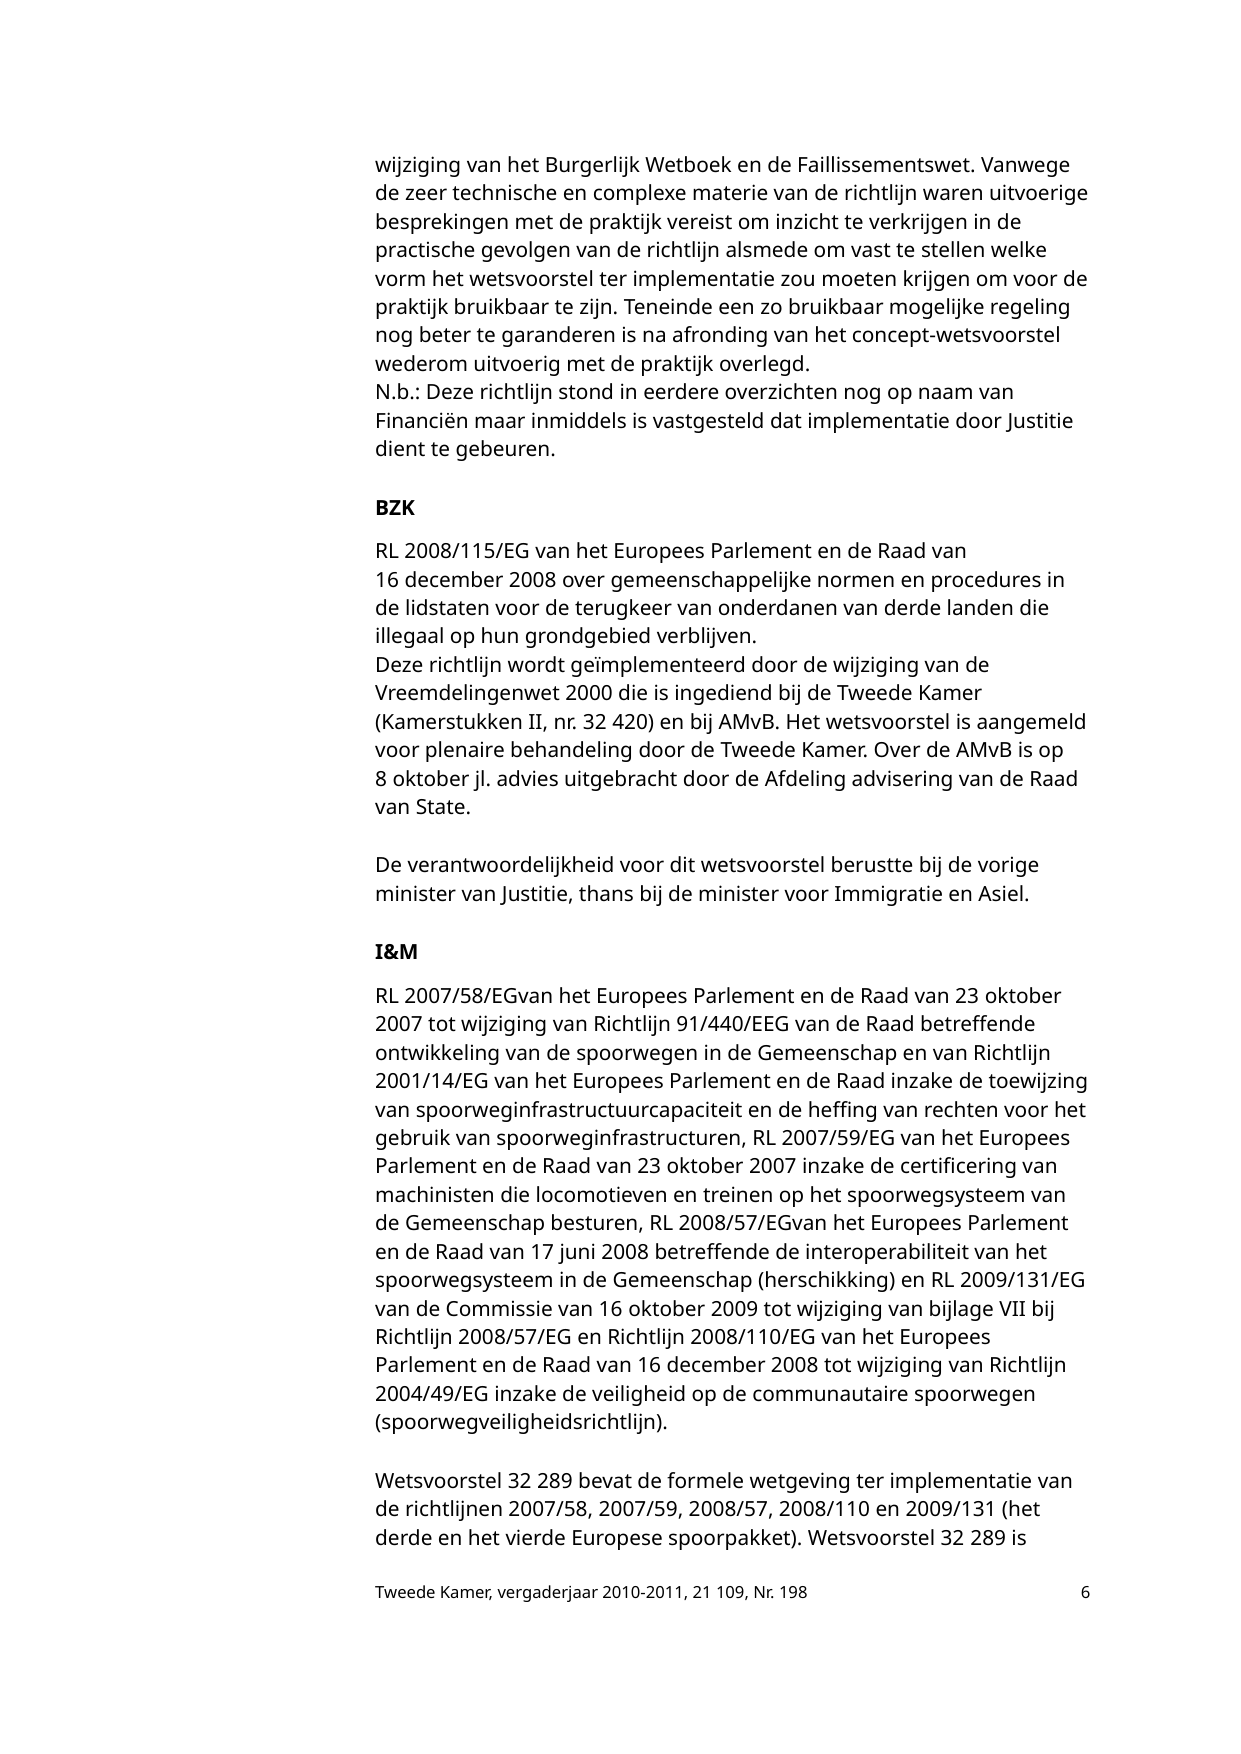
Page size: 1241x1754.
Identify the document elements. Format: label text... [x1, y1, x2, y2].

text Wetsvoorstel 32 289 bevat de formele wetgeving ter implementatie van de richtlijnen 2007/58, 2007/59, 2008/57, 2008/110 en 2009/131 (het derde en het vierde Europese spoorpakket). Wetsvoorstel 32 289 is [375, 1466, 1090, 1551]
text RL 2008/115/EG van het Europees Parlement en de Raad van 16 december 2008 over gemeenschappelijke normen en procedures in de lidstaten voor de terugkeer van onderdanen van derde landen die illegaal op hun grondgebied verblijven. [375, 536, 1090, 650]
text Deze richtlijn wordt geïmplementeerd door de wijziging van de Vreemdelingenwet 2000 die is ingediend bij de Tweede Kamer (Kamerstukken II, nr. 32 420) en bij AMvB. Het wetsvoorstel is aangemeld voor plenaire behandeling door de Tweede Kamer. Over de AMvB is op 8 oktober jl. advies uitgebracht door de Afdeling advisering van de Raad van State. [375, 650, 1090, 821]
text I&M [375, 937, 1090, 966]
text N.b.: Deze richtlijn stond in eerdere overzichten nog op naam van Financiën maar inmiddels is vastgesteld dat implementatie door Justitie dient te gebeuren. [375, 377, 1090, 463]
text RL 2007/58/EGvan het Europees Parlement en de Raad van 23 oktober 2007 tot wijziging van Richtlijn 91/440/EEG van de Raad betreffende ontwikkeling van de spoorwegen in de Gemeenschap en van Richtlijn 2001/14/EG van het Europees Parlement en de Raad inzake de toewijzing van spoorweginfrastructuurcapaciteit en de heffing van rechten voor het gebruik van spoorweginfrastructuren, RL 2007/59/EG van het Europees Parlement en de Raad van 23 oktober 2007 inzake de certificering van machinisten die locomotieven en treinen op het spoorwegsysteem van de Gemeenschap besturen, RL 2008/57/EGvan het Europees Parlement en de Raad van 17 juni 2008 betreffende de interoperabiliteit van het spoorwegsysteem in de Gemeenschap (herschikking) en RL 2009/131/EG van de Commissie van 16 oktober 2009 tot wijziging van bijlage VII bij Richtlijn 2008/57/EG en Richtlijn 2008/110/EG van het Europees Parlement en de Raad van 16 december 2008 tot wijziging van Richtlijn 2004/49/EG inzake de veiligheid op de communautaire spoorwegen (spoorwegveiligheidsrichtlijn). [375, 981, 1090, 1436]
text De verantwoordelijkheid voor dit wetsvoorstel berustte bij de vorige minister van Justitie, thans bij de minister voor Immigratie en Asiel. [375, 851, 1090, 907]
text wijziging van het Burgerlijk Wetboek en de Faillissementswet. Vanwege de zeer technische en complexe materie van de richtlijn waren uitvoerige besprekingen met de praktijk vereist om inzicht te verkrijgen in de practische gevolgen van de richtlijn alsmede om vast te stellen welke vorm het wetsvoorstel ter implementatie zou moeten krijgen om voor de praktijk bruikbaar te zijn. Teneinde een zo bruikbaar mogelijke regeling nog beter te garanderen is na afronding van het concept-wetsvoorstel wederom uitvoerig met de praktijk overlegd. [375, 150, 1090, 377]
text BZK [375, 493, 1090, 521]
